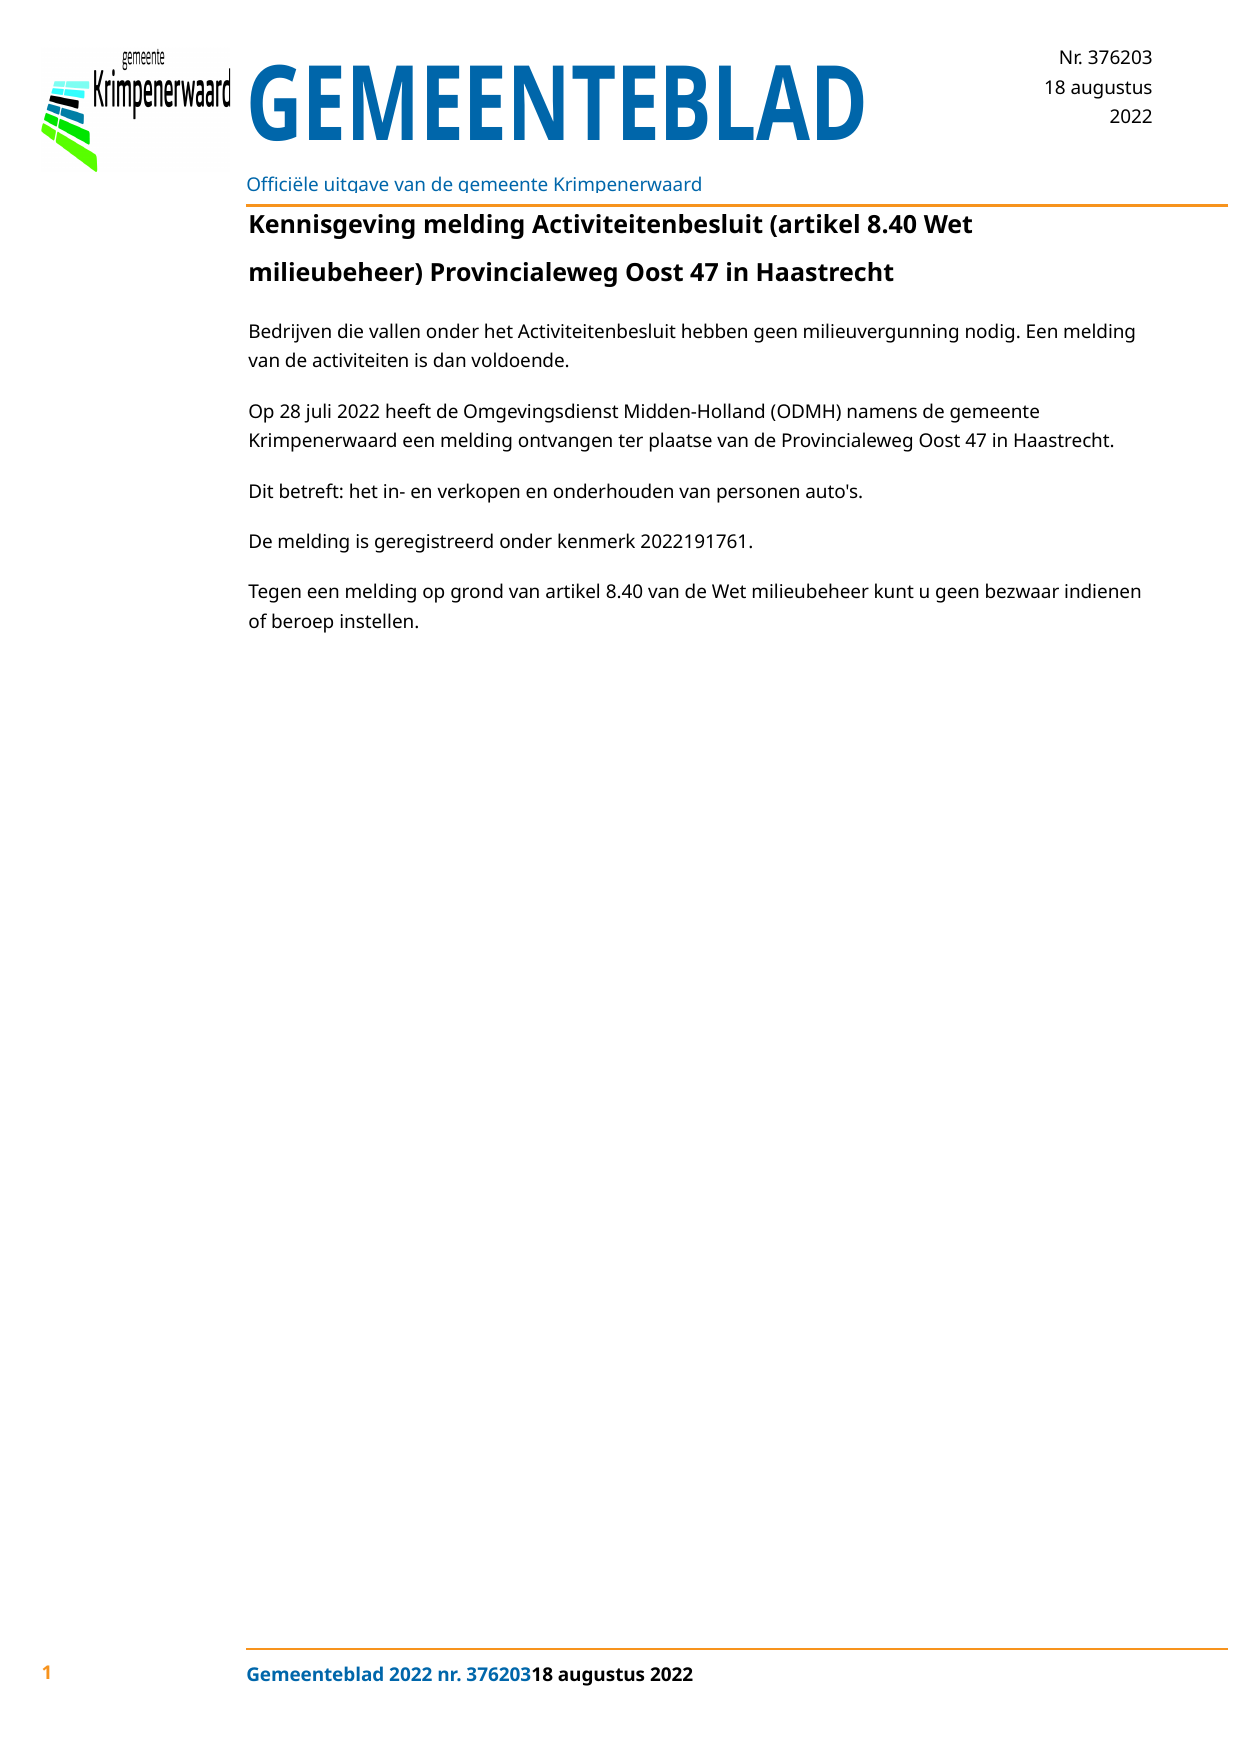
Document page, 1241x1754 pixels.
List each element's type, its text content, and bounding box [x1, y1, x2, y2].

text Bedrijven die vallen onder het Activiteitenbesluit hebben geen milieuvergunning nodig. Een melding van de activiteiten is dan voldoende. [248, 318, 1152, 373]
text Kennisgeving melding Activiteitenbesluit (artikel 8.40 Wet milieubeheer) Provincialeweg Oost 47 in Haastrecht [248, 207, 1152, 288]
picture [41, 47, 231, 172]
text Tegen een melding op grond van artikel 8.40 van de Wet milieubeheer kunt u geen bezwaar indienen of beroep instellen. [248, 579, 1152, 634]
text Op 28 juli 2022 heeft de Omgevingsdienst Midden-Holland (ODMH) namens de gemeente Krimpenerwaard een melding ontvangen ter plaatse van de Provincialeweg Oost 47 in Haastrecht. [248, 398, 1152, 453]
text Dit betreft: het in- en verkopen en onderhouden van personen auto's. [248, 478, 1152, 504]
text De melding is geregistreerd onder kenmerk 2022191761. [248, 528, 1152, 554]
